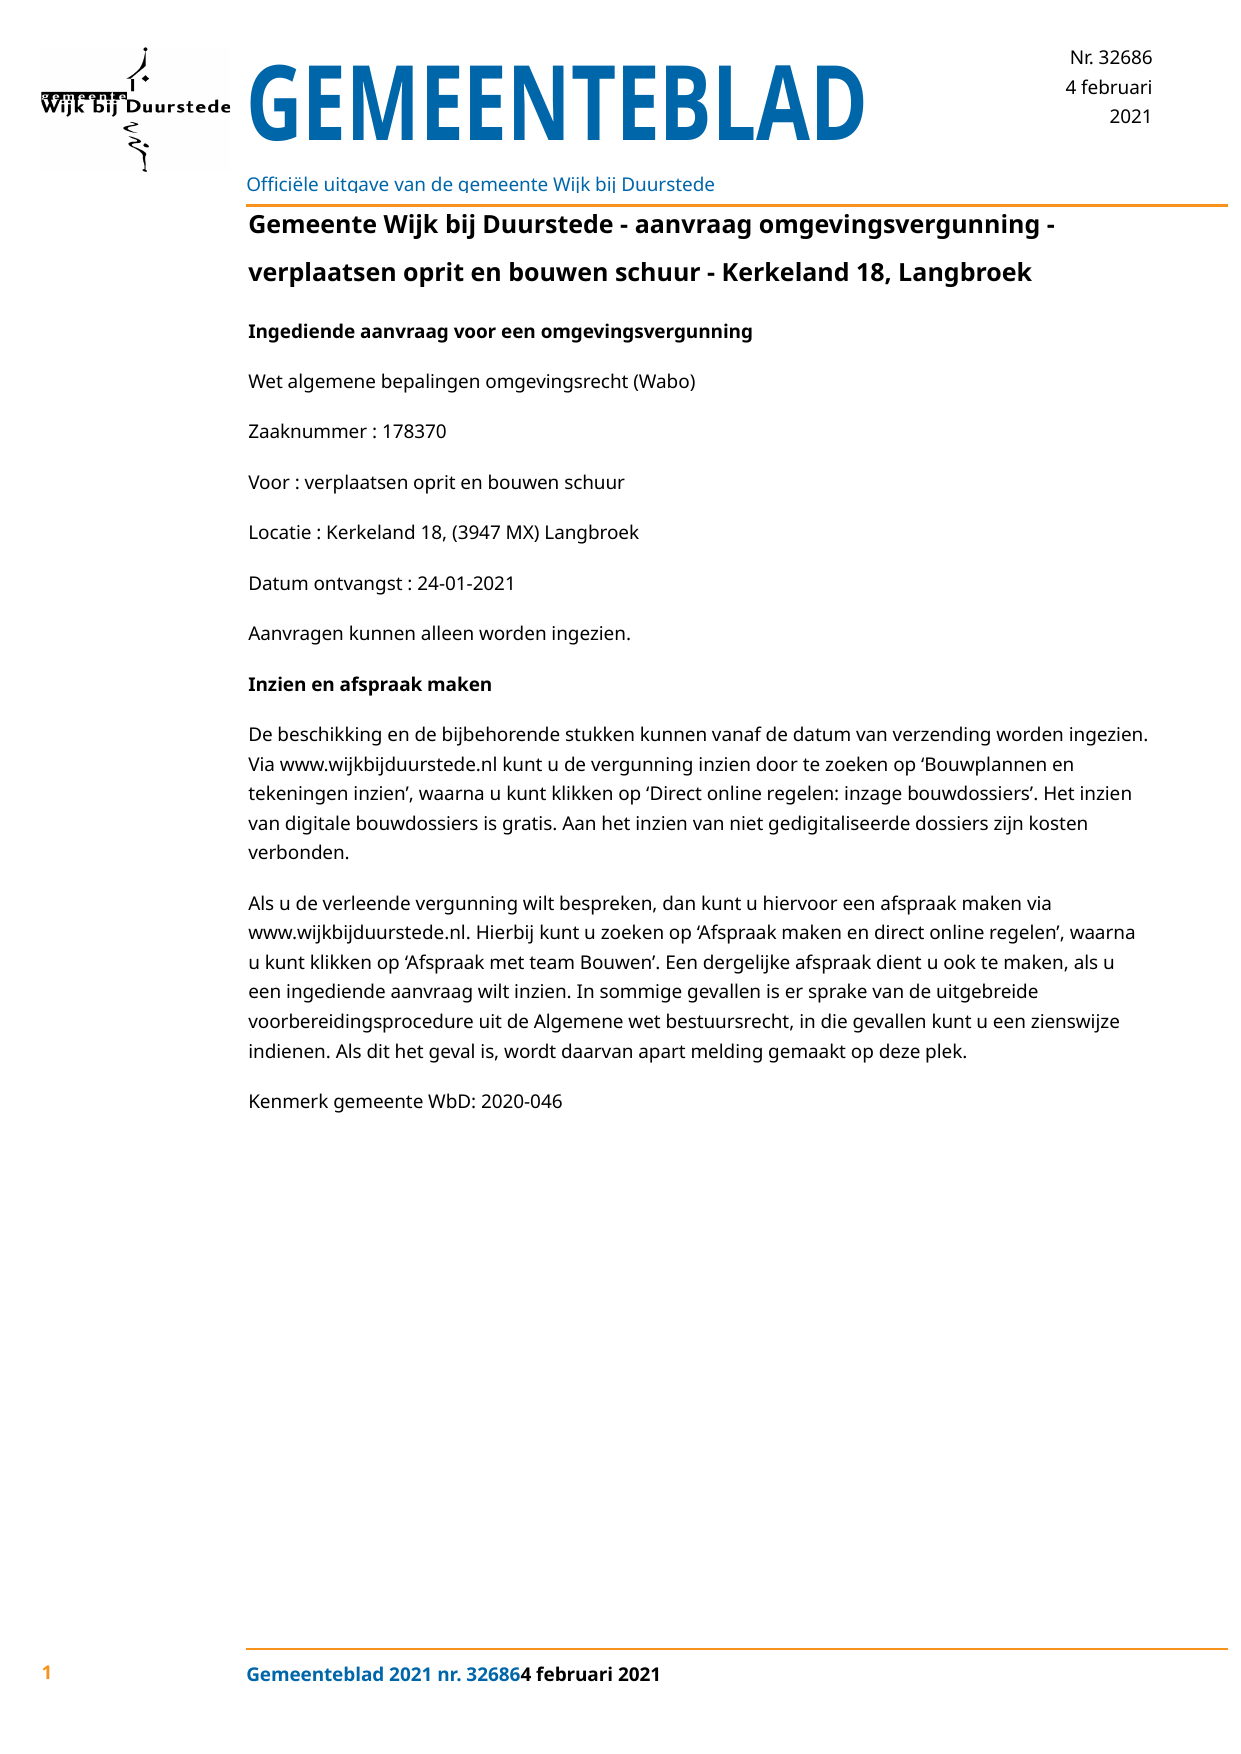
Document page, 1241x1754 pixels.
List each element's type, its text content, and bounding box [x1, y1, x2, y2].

text Gemeente Wijk bij Duurstede - aanvraag omgevingsvergunning - verplaatsen oprit en bouwen schuur - Kerkeland 18, Langbroek [248, 207, 1152, 288]
text Kenmerk gemeente WbD: 2020-046 [248, 1088, 1152, 1114]
text Ingediende aanvraag voor een omgevingsvergunning [248, 318, 1152, 344]
text Datum ontvangst : 24-01-2021 [248, 570, 1152, 596]
picture [41, 47, 231, 172]
text Locatie : Kerkeland 18, (3947 MX) Langbroek [248, 519, 1152, 545]
text De beschikking en de bijbehorende stukken kunnen vanaf de datum van verzending worden ingezien. Via www.wijkbijduurstede.nl kunt u de vergunning inzien door te zoeken op ‘Bouwplannen en tekeningen inzien’, waarna u kunt klikken op ‘Direct online regelen: inzage bouwdossiers’. Het inzien van digitale bouwdossiers is gratis. Aan het inzien van niet gedigitaliseerde dossiers zijn kosten verbonden. [248, 721, 1152, 865]
text Als u de verleende vergunning wilt bespreken, dan kunt u hiervoor een afspraak maken via www.wijkbijduurstede.nl. Hierbij kunt u zoeken op ‘Afspraak maken en direct online regelen’, waarna u kunt klikken op ‘Afspraak met team Bouwen’. Een dergelijke afspraak dient u ook te maken, als u een ingediende aanvraag wilt inzien. In sommige gevallen is er sprake van de uitgebreide voorbereidingsprocedure uit de Algemene wet bestuursrecht, in die gevallen kunt u een zienswijze indienen. Als dit het geval is, wordt daarvan apart melding gemaakt op deze plek. [248, 890, 1152, 1064]
text Inzien en afspraak maken [248, 671, 1152, 697]
text Voor : verplaatsen oprit en bouwen schuur [248, 469, 1152, 495]
text Zaaknummer : 178370 [248, 419, 1152, 444]
text Wet algemene bepalingen omgevingsrecht (Wabo) [248, 368, 1152, 394]
text Aanvragen kunnen alleen worden ingezien. [248, 620, 1152, 646]
